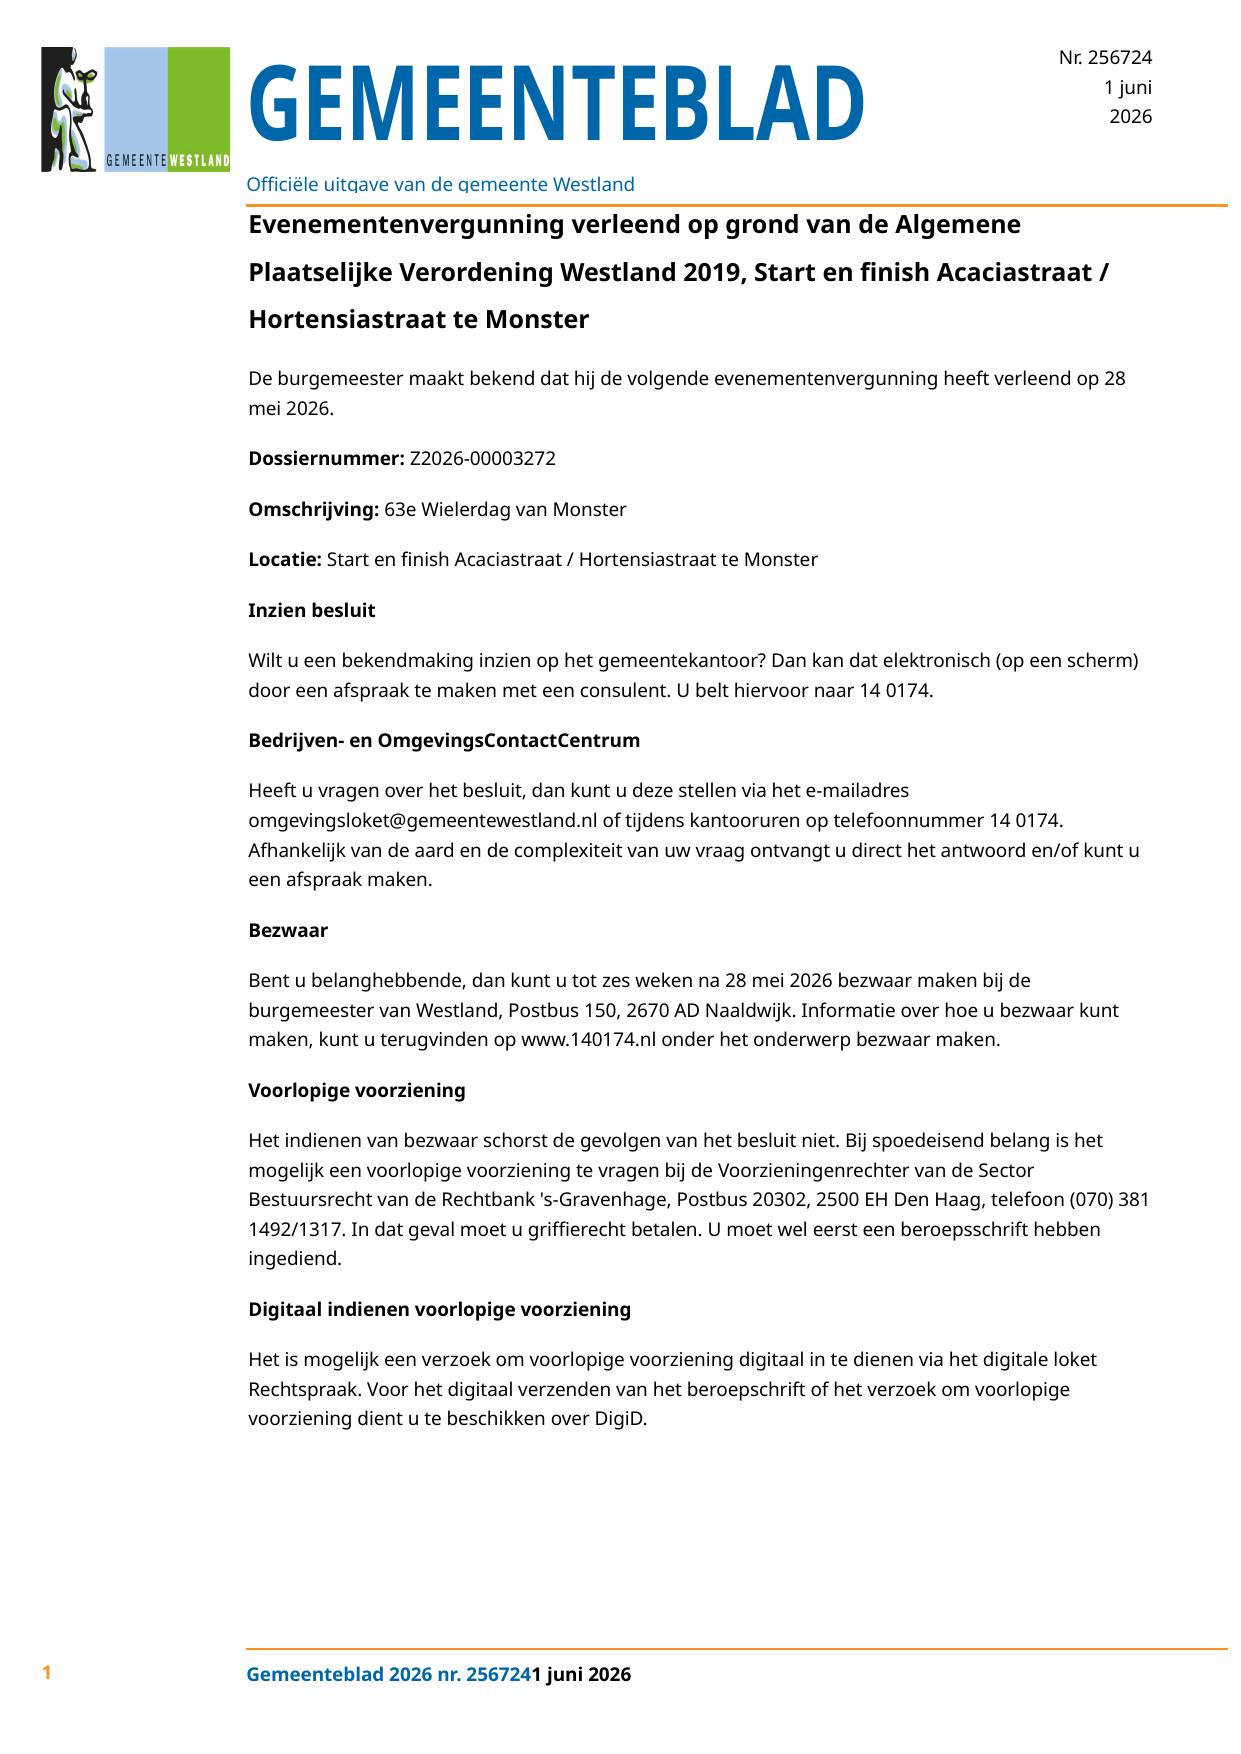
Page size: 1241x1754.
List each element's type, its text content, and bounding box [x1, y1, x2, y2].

text Heeft u vragen over het besluit, dan kunt u deze stellen via het e-mailadres omgevingsloket@gemeentewestland.nl of tijdens kantooruren op telefoonnummer 14 0174. Afhankelijk van de aard en de complexiteit van uw vraag ontvangt u direct het antwoord en/of kunt u een afspraak maken. [248, 778, 1152, 892]
picture [41, 47, 231, 172]
text Bezwaar [248, 917, 1152, 942]
text Evenementenvergunning verleend op grond van de Algemene Plaatselijke Verordening Westland 2019, Start en finish Acaciastraat / Hortensiastraat te Monster [248, 207, 1152, 336]
text Digitaal indienen voorlopige voorziening [248, 1296, 1152, 1322]
text De burgemeester maakt bekend dat hij de volgende evenementenvergunning heeft verleend op 28 mei 2026. [248, 366, 1152, 421]
text Bent u belanghebbende, dan kunt u tot zes weken na 28 mei 2026 bezwaar maken bij de burgemeester van Westland, Postbus 150, 2670 AD Naaldwijk. Informatie over hoe u bezwaar kunt maken, kunt u terugvinden op www.140174.nl onder het onderwerp bezwaar maken. [248, 967, 1152, 1052]
text Omschrijving: 63e Wielerdag van Monster [248, 496, 1152, 522]
text Dossiernummer: Z2026-00003272 [248, 446, 1152, 471]
text Voorlopige voorziening [248, 1077, 1152, 1102]
text Locatie: Start en finish Acaciastraat / Hortensiastraat te Monster [248, 546, 1152, 572]
text Inzien besluit [248, 597, 1152, 622]
text Het indienen van bezwaar schorst de gevolgen van het besluit niet. Bij spoedeisend belang is het mogelijk een voorlopige voorziening te vragen bij de Voorzieningenrechter van de Sector Bestuursrecht van de Rechtbank 's-Gravenhage, Postbus 20302, 2500 EH Den Haag, telefoon (070) 381 1492/1317. In dat geval moet u griffierecht betalen. U moet wel eerst een beroepsschrift hebben ingediend. [248, 1127, 1152, 1271]
text Het is mogelijk een verzoek om voorlopige voorziening digitaal in te dienen via het digitale loket Rechtspraak. Voor het digitaal verzenden van het beroepschrift of het verzoek om voorlopige voorziening dient u te beschikken over DigiD. [248, 1346, 1152, 1431]
text Bedrijven- en OmgevingsContactCentrum [248, 727, 1152, 753]
text Wilt u een bekendmaking inzien op het gemeentekantoor? Dan kan dat elektronisch (op een scherm) door een afspraak te maken met een consulent. U belt hiervoor naar 14 0174. [248, 647, 1152, 702]
